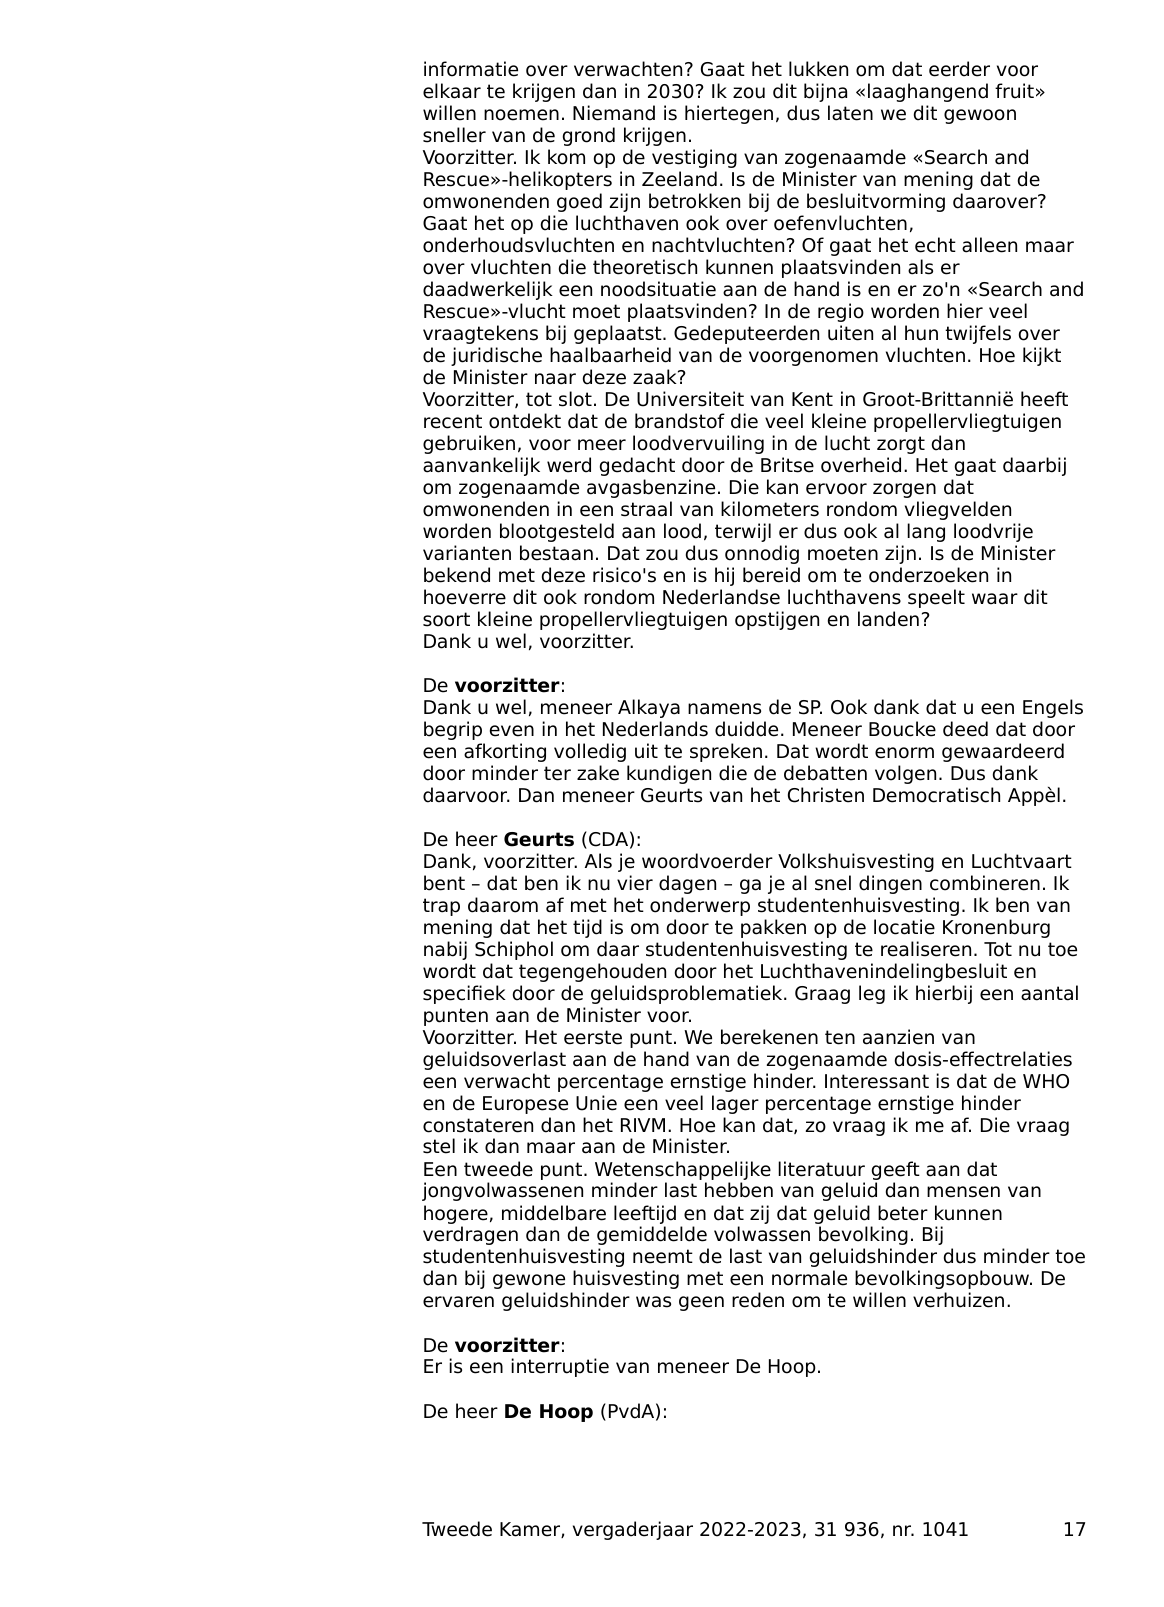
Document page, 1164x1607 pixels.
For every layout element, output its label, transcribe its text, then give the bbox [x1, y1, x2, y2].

text Dank u wel, meneer Alkaya namens de SP. Ook dank dat u een Engels begrip even in het Nederlands duidde. Meneer Boucke deed dat door een afkorting volledig uit te spreken. Dat wordt enorm gewaardeerd door minder ter zake kundigen die de debatten volgen. Dus dank daarvoor. Dan meneer Geurts van het Christen Democratisch Appèl. [422, 697, 1087, 807]
text De heer Geurts (CDA): [422, 829, 1087, 851]
text Er is een interruptie van meneer De Hoop. [422, 1356, 1087, 1378]
text De voorzitter: [422, 1334, 1087, 1356]
text De voorzitter: [422, 675, 1087, 697]
text Voorzitter, tot slot. De Universiteit van Kent in Groot-Brittannië heeft recent ontdekt dat de brandstof die veel kleine propellervliegtuigen gebruiken, voor meer loodvervuiling in de lucht zorgt dan aanvankelijk werd gedacht door de Britse overheid. Het gaat daarbij om zogenaamde avgasbenzine. Die kan ervoor zorgen dat omwonenden in een straal van kilometers rondom vliegvelden worden blootgesteld aan lood, terwijl er dus ook al lang loodvrije varianten bestaan. Dat zou dus onnodig moeten zijn. Is de Minister bekend met deze risico's en is hij bereid om te onderzoeken in hoeverre dit ook rondom Nederlandse luchthavens speelt waar dit soort kleine propellervliegtuigen opstijgen en landen? [422, 389, 1087, 631]
text Dank u wel, voorzitter. [422, 631, 1087, 652]
text De heer De Hoop (PvdA): [422, 1401, 1087, 1423]
text Voorzitter. Het eerste punt. We berekenen ten aanzien van geluidsoverlast aan de hand van de zogenaamde dosis-effectrelaties een verwacht percentage ernstige hinder. Interessant is dat de WHO en de Europese Unie een veel lager percentage ernstige hinder constateren dan het RIVM. Hoe kan dat, zo vraag ik me af. Die vraag stel ik dan maar aan de Minister. [422, 1027, 1087, 1158]
text informatie over verwachten? Gaat het lukken om dat eerder voor elkaar te krijgen dan in 2030? Ik zou dit bijna «laaghangend fruit» willen noemen. Niemand is hiertegen, dus laten we dit gewoon sneller van de grond krijgen. [422, 59, 1087, 147]
text Een tweede punt. Wetenschappelijke literatuur geeft aan dat jongvolwassenen minder last hebben van geluid dan mensen van hogere, middelbare leeftijd en dat zij dat geluid beter kunnen verdragen dan de gemiddelde volwassen bevolking. Bij studentenhuisvesting neemt de last van geluidshinder dus minder toe dan bij gewone huisvesting met een normale bevolkingsopbouw. De ervaren geluidshinder was geen reden om te willen verhuizen. [422, 1158, 1087, 1312]
text Voorzitter. Ik kom op de vestiging van zogenaamde «Search and Rescue»-helikopters in Zeeland. Is de Minister van mening dat de omwonenden goed zijn betrokken bij de besluitvorming daarover? Gaat het op die luchthaven ook over oefenvluchten, onderhoudsvluchten en nachtvluchten? Of gaat het echt alleen maar over vluchten die theoretisch kunnen plaatsvinden als er daadwerkelijk een noodsituatie aan de hand is en er zo'n «Search and Rescue»-vlucht moet plaatsvinden? In de regio worden hier veel vraagtekens bij geplaatst. Gedeputeerden uiten al hun twijfels over de juridische haalbaarheid van de voorgenomen vluchten. Hoe kijkt de Minister naar deze zaak? [422, 147, 1087, 389]
text Dank, voorzitter. Als je woordvoerder Volkshuisvesting en Luchtvaart bent – dat ben ik nu vier dagen – ga je al snel dingen combineren. Ik trap daarom af met het onderwerp studentenhuisvesting. Ik ben van mening dat het tijd is om door te pakken op de locatie Kronenburg nabij Schiphol om daar studentenhuisvesting te realiseren. Tot nu toe wordt dat tegengehouden door het Luchthavenindelingbesluit en specifiek door de geluidsproblematiek. Graag leg ik hierbij een aantal punten aan de Minister voor. [422, 851, 1087, 1027]
